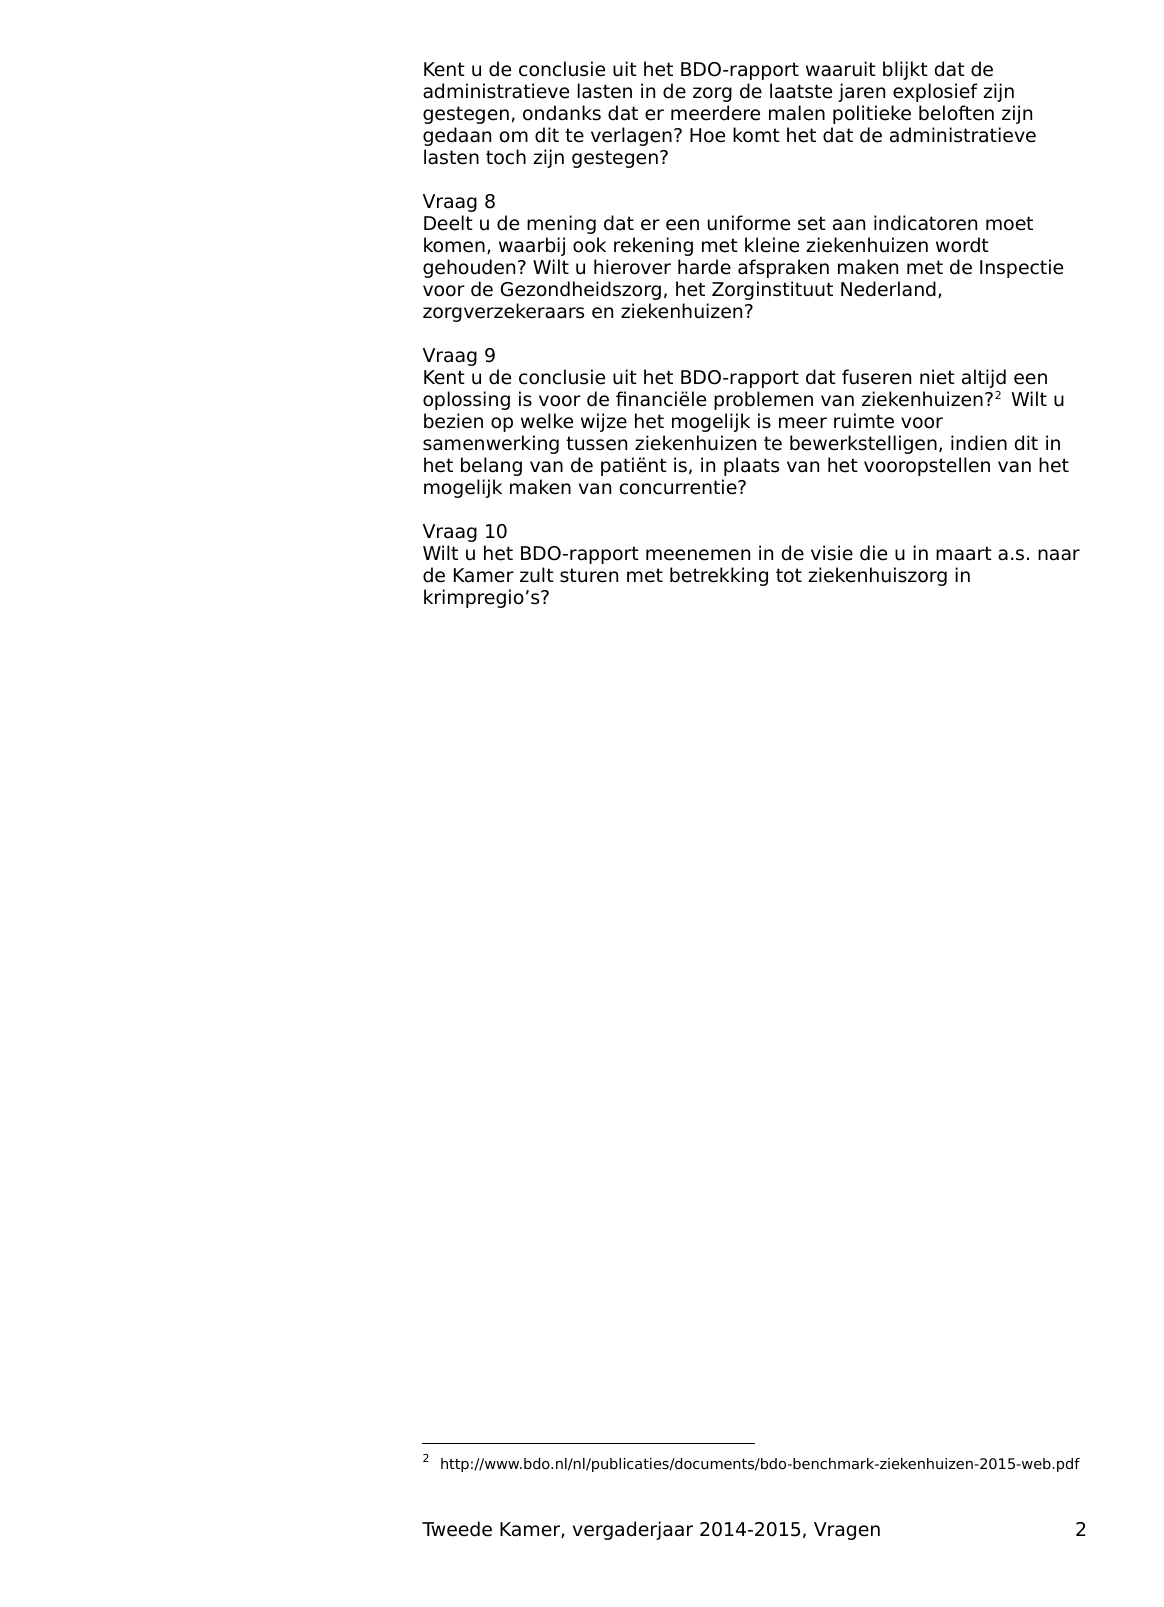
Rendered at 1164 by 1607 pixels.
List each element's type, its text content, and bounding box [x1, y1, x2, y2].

text Vraag 9 [422, 345, 1087, 367]
text Kent u de conclusie uit het BDO-rapport waaruit blijkt dat de administratieve lasten in de zorg de laatste jaren explosief zijn gestegen, ondanks dat er meerdere malen politieke beloften zijn gedaan om dit te verlagen? Hoe komt het dat de administratieve lasten toch zijn gestegen? [422, 59, 1087, 169]
text Wilt u het BDO-rapport meenemen in de visie die u in maart a.s. naar de Kamer zult sturen met betrekking tot ziekenhuiszorg in krimpregio’s? [422, 543, 1087, 609]
text Vraag 8 [422, 191, 1087, 213]
text Kent u de conclusie uit het BDO-rapport dat fuseren niet altijd een oplossing is voor de financiële problemen van ziekenhuizen? Wilt u bezien op welke wijze het mogelijk is meer ruimte voor samenwerking tussen ziekenhuizen te bewerkstelligen, indien dit in het belang van de patiënt is, in plaats van het vooropstellen van het mogelijk maken van concurrentie? [422, 367, 1087, 499]
text http://www.bdo.nl/nl/publicaties/documents/bdo-benchmark-ziekenhuizen-2015-web.pdf [422, 1452, 1087, 1474]
text Deelt u de mening dat er een uniforme set aan indicatoren moet komen, waarbij ook rekening met kleine ziekenhuizen wordt gehouden? Wilt u hierover harde afspraken maken met de Inspectie voor de Gezondheidszorg, het Zorginstituut Nederland, zorgverzekeraars en ziekenhuizen? [422, 213, 1087, 323]
text Vraag 10 [422, 521, 1087, 543]
